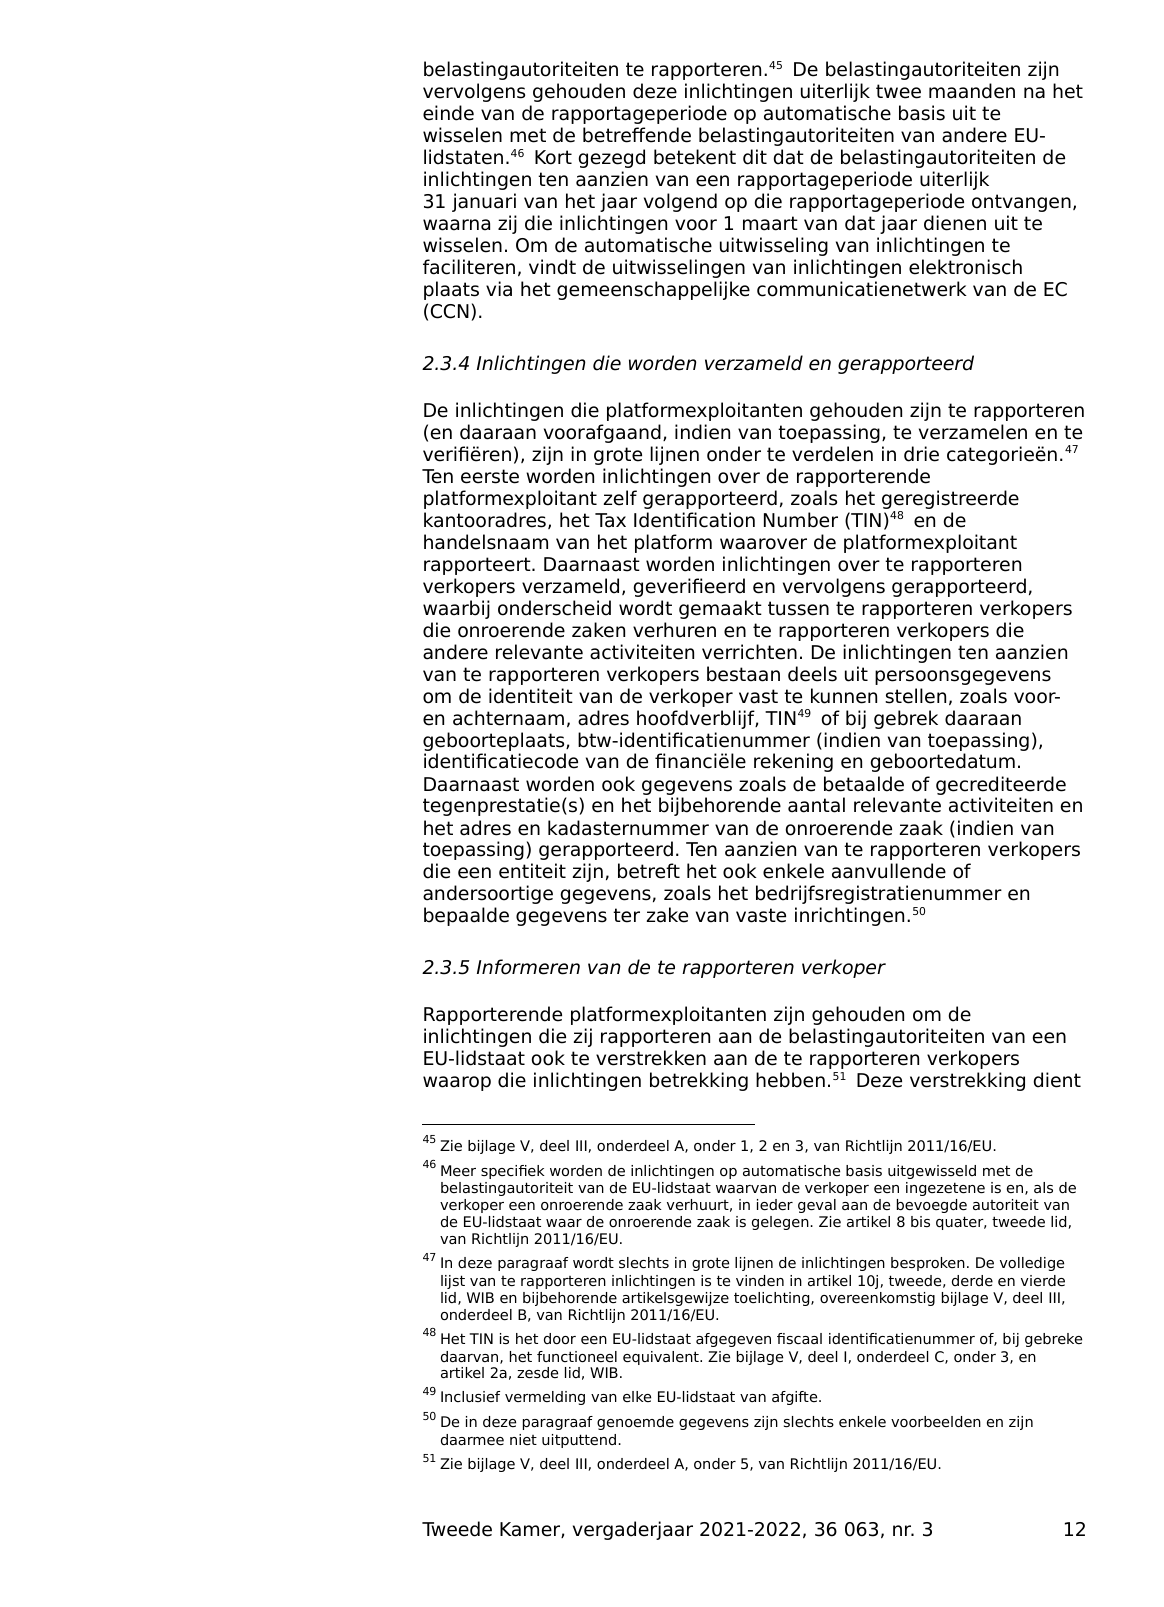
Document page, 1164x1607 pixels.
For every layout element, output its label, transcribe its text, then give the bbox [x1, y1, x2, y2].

subtitle 2.3.5 Informeren van de te rapporteren verkoper [422, 957, 1087, 979]
text Meer specifiek worden de inlichtingen op automatische basis uitgewisseld met de belastingautoriteit van de EU-lidstaat waarvan de verkoper een ingezetene is en, als de verkoper een onroerende zaak verhuurt, in ieder geval aan de bevoegde autoriteit van de EU-lidstaat waar de onroerende zaak is gelegen. Zie artikel 8 bis quater, tweede lid, van Richtlijn 2011/16/EU. [422, 1158, 1087, 1248]
subtitle 2.3.4 Inlichtingen die worden verzameld en gerapporteerd [422, 353, 1087, 375]
text Inclusief vermelding van elke EU-lidstaat van afgifte. [422, 1385, 1087, 1407]
text Rapporterende platformexploitanten zijn gehouden om de inlichtingen die zij rapporteren aan de belastingautoriteiten van een EU-lidstaat ook te verstrekken aan de te rapporteren verkopers waarop die inlichtingen betrekking hebben. Deze verstrekking dient [422, 1004, 1087, 1092]
text De in deze paragraaf genoemde gegevens zijn slechts enkele voorbeelden en zijn daarmee niet uitputtend. [422, 1410, 1087, 1449]
text In deze paragraaf wordt slechts in grote lijnen de inlichtingen besproken. De volledige lijst van te rapporteren inlichtingen is te vinden in artikel 10j, tweede, derde en vierde lid, WIB en bijbehorende artikelsgewijze toelichting, overeenkomstig bijlage V, deel III, onderdeel B, van Richtlijn 2011/16/EU. [422, 1251, 1087, 1324]
text Zie bijlage V, deel III, onderdeel A, onder 1, 2 en 3, van Richtlijn 2011/16/EU. [422, 1133, 1087, 1156]
text Het TIN is het door een EU-lidstaat afgegeven fiscaal identificatienummer of, bij gebreke daarvan, het functioneel equivalent. Zie bijlage V, deel I, onderdeel C, onder 3, en artikel 2a, zesde lid, WIB. [422, 1327, 1087, 1382]
text Zie bijlage V, deel III, onderdeel A, onder 5, van Richtlijn 2011/16/EU. [422, 1452, 1087, 1474]
text belastingautoriteiten te rapporteren. De belastingautoriteiten zijn vervolgens gehouden deze inlichtingen uiterlijk twee maanden na het einde van de rapportageperiode op automatische basis uit te wisselen met de betreffende belastingautoriteiten van andere EU-lidstaten. Kort gezegd betekent dit dat de belastingautoriteiten de inlichtingen ten aanzien van een rapportageperiode uiterlijk 31 januari van het jaar volgend op die rapportageperiode ontvangen, waarna zij die inlichtingen voor 1 maart van dat jaar dienen uit te wisselen. Om de automatische uitwisseling van inlichtingen te faciliteren, vindt de uitwisselingen van inlichtingen elektronisch plaats via het gemeenschappelijke communicatienetwerk van de EC (CCN). [422, 59, 1087, 323]
text De inlichtingen die platformexploitanten gehouden zijn te rapporteren (en daaraan voorafgaand, indien van toepassing, te verzamelen en te verifiëren), zijn in grote lijnen onder te verdelen in drie categorieën. Ten eerste worden inlichtingen over de rapporterende platformexploitant zelf gerapporteerd, zoals het geregistreerde kantooradres, het Tax Identification Number (TIN) en de handelsnaam van het platform waarover de platformexploitant rapporteert. Daarnaast worden inlichtingen over te rapporteren verkopers verzameld, geverifieerd en vervolgens gerapporteerd, waarbij onderscheid wordt gemaakt tussen te rapporteren verkopers die onroerende zaken verhuren en te rapporteren verkopers die andere relevante activiteiten verrichten. De inlichtingen ten aanzien van te rapporteren verkopers bestaan deels uit persoonsgegevens om de identiteit van de verkoper vast te kunnen stellen, zoals voor- en achternaam, adres hoofdverblijf, TIN of bij gebrek daaraan geboorteplaats, btw-identificatienummer (indien van toepassing), identificatiecode van de financiële rekening en geboortedatum. Daarnaast worden ook gegevens zoals de betaalde of gecrediteerde tegenprestatie(s) en het bijbehorende aantal relevante activiteiten en het adres en kadasternummer van de onroerende zaak (indien van toepassing) gerapporteerd. Ten aanzien van te rapporteren verkopers die een entiteit zijn, betreft het ook enkele aanvullende of andersoortige gegevens, zoals het bedrijfsregistratienummer en bepaalde gegevens ter zake van vaste inrichtingen. [422, 400, 1087, 927]
